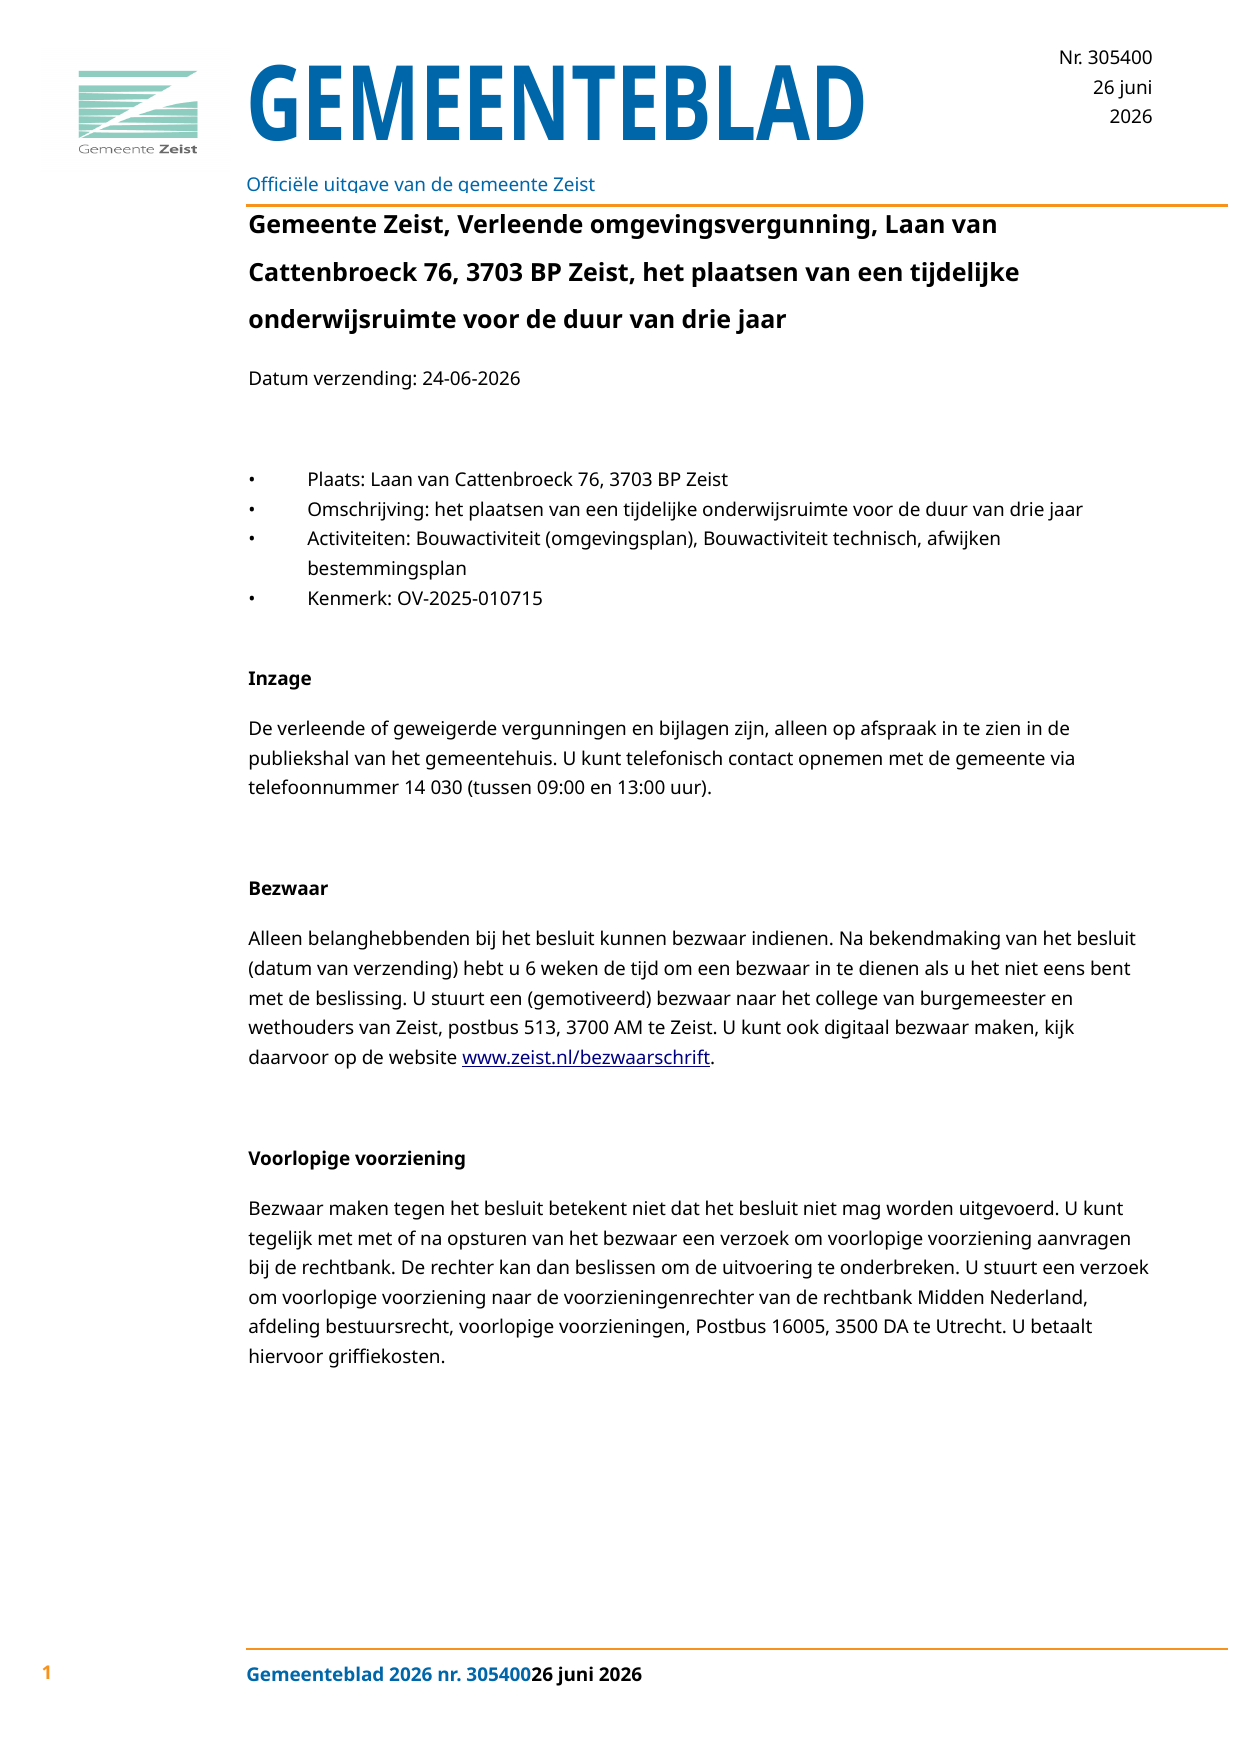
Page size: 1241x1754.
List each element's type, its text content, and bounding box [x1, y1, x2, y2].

text Bezwaar [248, 875, 1152, 901]
list Omschrijving: het plaatsen van een tijdelijke onderwijsruimte voor de duur van drie jaar [248, 496, 1152, 522]
list Kenmerk: OV-2025-010715 [248, 585, 1152, 610]
picture [41, 47, 231, 172]
text Voorlopige voorziening [248, 1145, 1152, 1170]
text Bezwaar maken tegen het besluit betekent niet dat het besluit niet mag worden uitgevoerd. U kunt tegelijk met met of na opsturen van het bezwaar een verzoek om voorlopige voorziening aanvragen bij de rechtbank. De rechter kan dan beslissen om de uitvoering te onderbreken. U stuurt een verzoek om voorlopige voorziening naar de voorzieningenrechter van de rechtbank Midden Nederland, afdeling bestuursrecht, voorlopige voorzieningen, Postbus 16005, 3500 DA te Utrecht. U betaalt hiervoor griffiekosten. [248, 1195, 1152, 1369]
text Gemeente Zeist, Verleende omgevingsvergunning, Laan van Cattenbroeck 76, 3703 BP Zeist, het plaatsen van een tijdelijke onderwijsruimte voor de duur van drie jaar [248, 207, 1152, 336]
text De verleende of geweigerde vergunningen en bijlagen zijn, alleen op afspraak in te zien in de publiekshal van het gemeentehuis. U kunt telefonisch contact opnemen met de gemeente via telefoonnummer 14 030 (tussen 09:00 en 13:00 uur). [248, 715, 1152, 800]
list Activiteiten: Bouwactiviteit (omgevingsplan), Bouwactiviteit technisch, afwijken bestemmingsplan [248, 526, 1152, 581]
list Plaats: Laan van Cattenbroeck 76, 3703 BP Zeist [248, 466, 1152, 492]
text Datum verzending: 24-06-2026 [248, 366, 1152, 391]
text Alleen belanghebbenden bij het besluit kunnen bezwaar indienen. Na bekendmaking van het besluit (datum van verzending) hebt u 6 weken de tijd om een bezwaar in te dienen als u het niet eens bent met de beslissing. U stuurt een (gemotiveerd) bezwaar naar het college van burgemeester en wethouders van Zeist, postbus 513, 3700 AM te Zeist. U kunt ook digitaal bezwaar maken, kijk daarvoor op de website www.zeist.nl/bezwaarschrift. [248, 926, 1152, 1069]
text Inzage [248, 665, 1152, 690]
